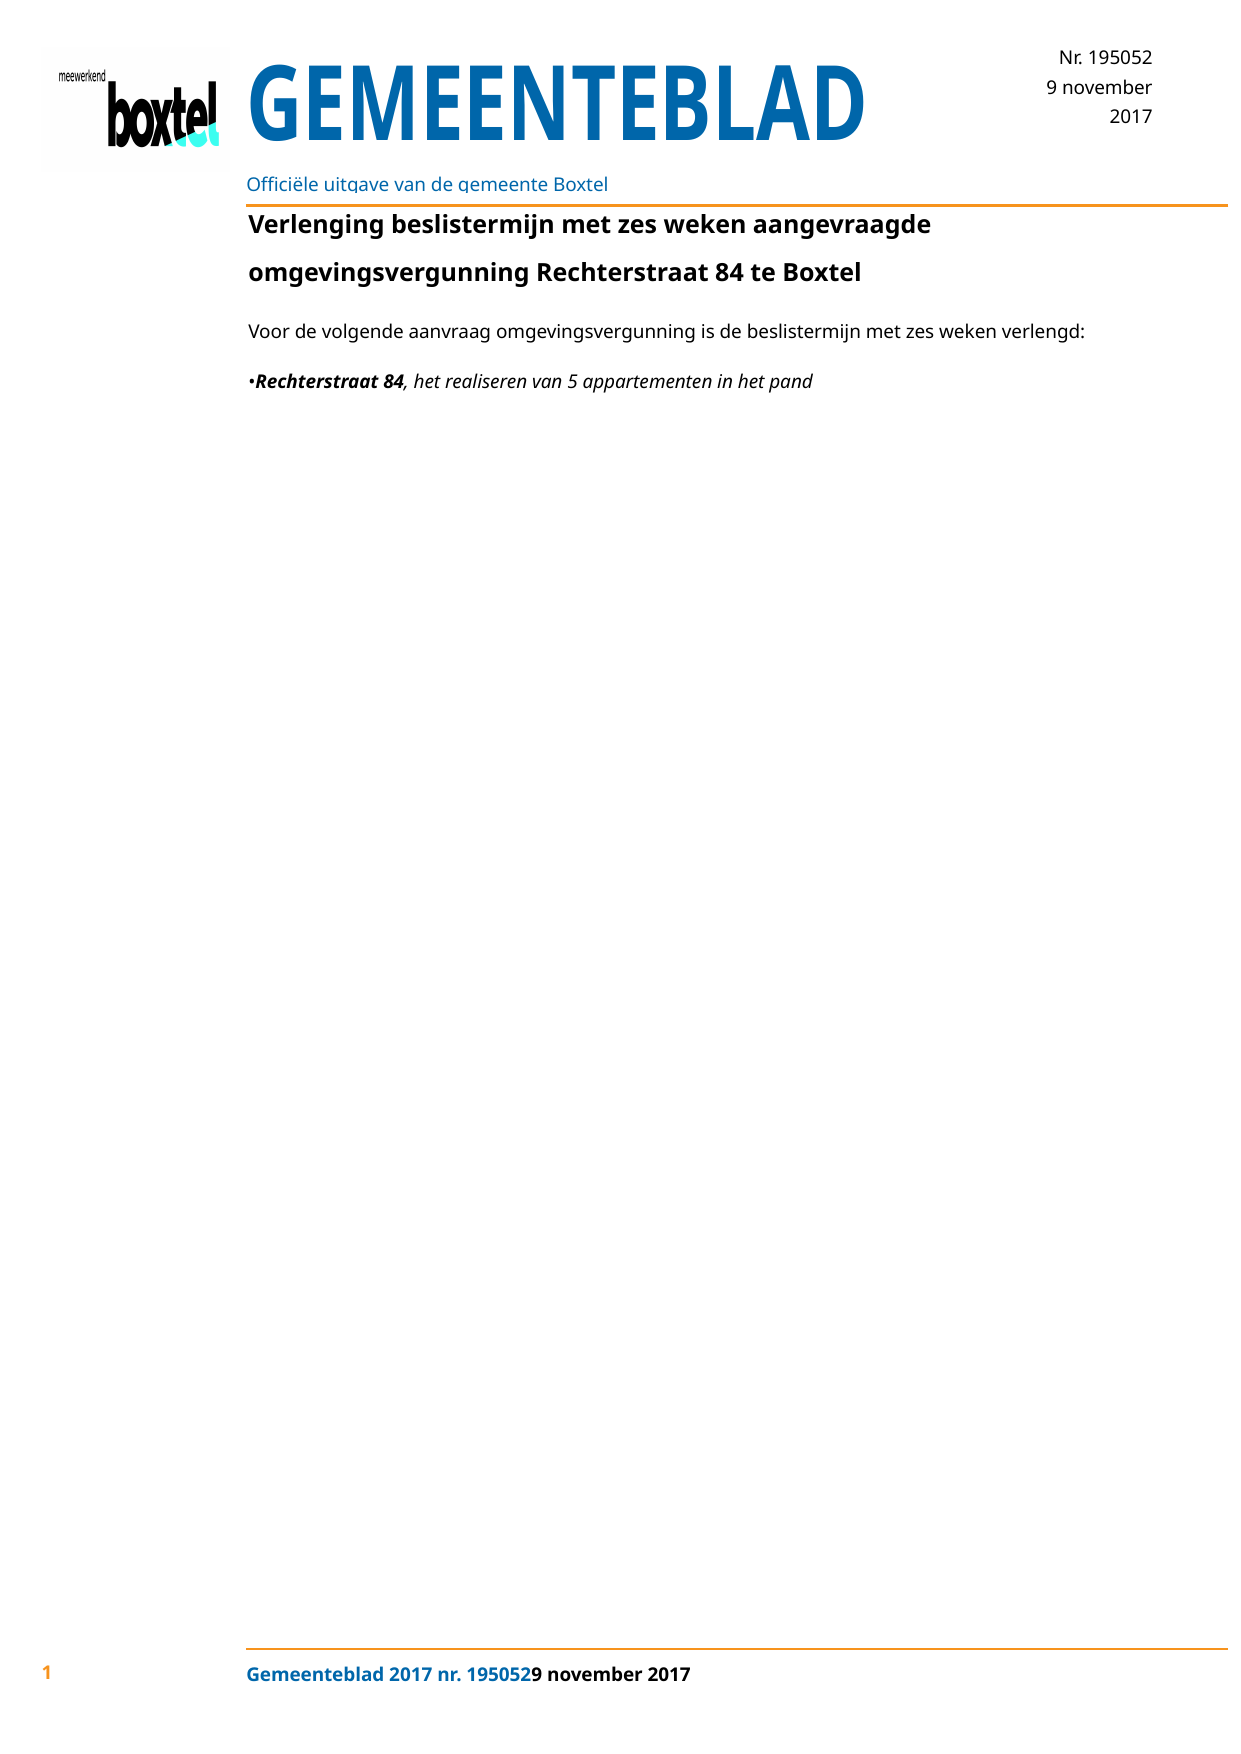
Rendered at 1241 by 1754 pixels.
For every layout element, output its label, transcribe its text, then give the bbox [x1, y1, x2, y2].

text •Rechterstraat 84, het realiseren van 5 appartementen in het pand [248, 368, 1152, 394]
picture [41, 47, 231, 172]
text Verlenging beslistermijn met zes weken aangevraagde omgevingsvergunning Rechterstraat 84 te Boxtel [248, 207, 1152, 288]
text Voor de volgende aanvraag omgevingsvergunning is de beslistermijn met zes weken verlengd: [248, 318, 1152, 344]
